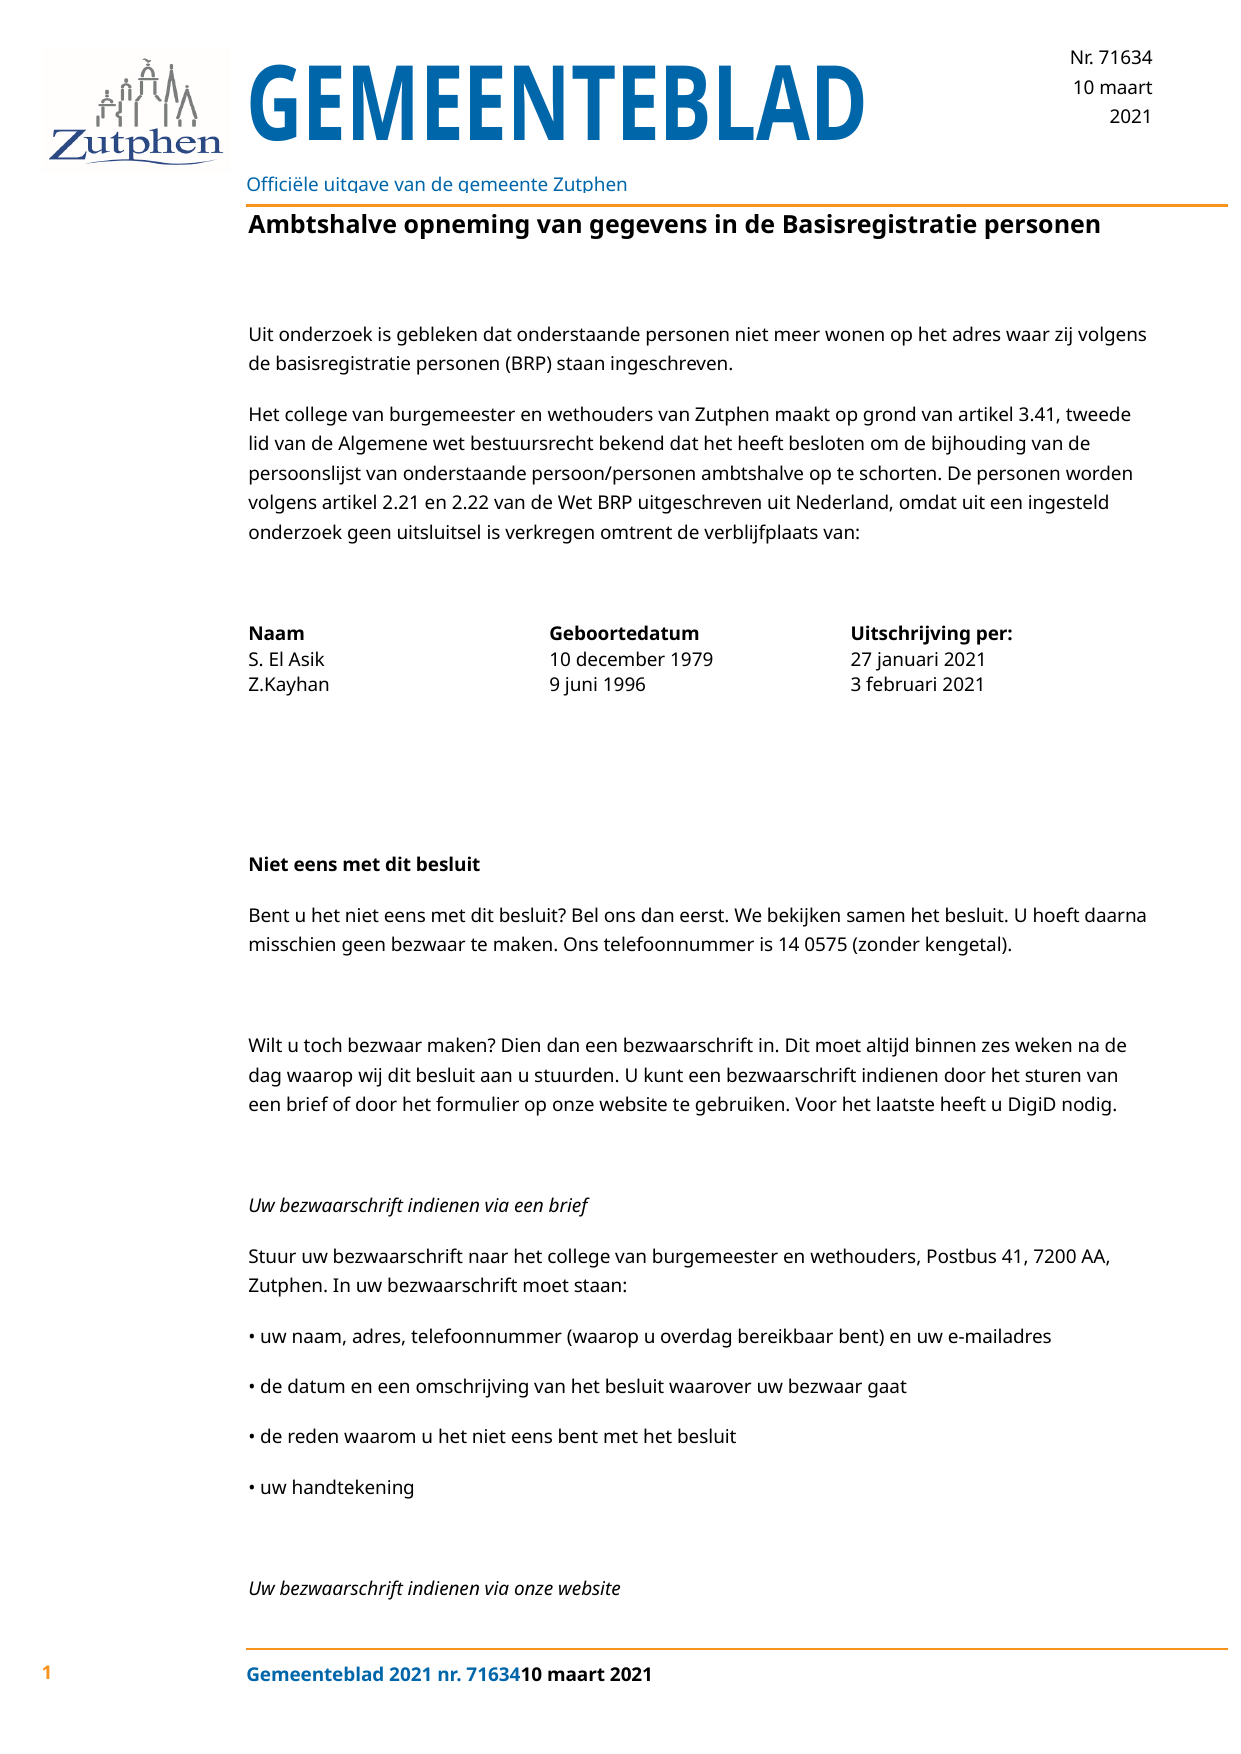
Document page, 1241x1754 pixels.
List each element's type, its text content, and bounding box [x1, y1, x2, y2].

text Stuur uw bezwaarschrift naar het college van burgemeester en wethouders, Postbus 41, 7200 AA, Zutphen. In uw bezwaarschrift moet staan: [248, 1243, 1152, 1298]
text Bent u het niet eens met dit besluit? Bel ons dan eerst. We bekijken samen het besluit. U hoeft daarna misschien geen bezwaar te maken. Ons telefoonnummer is 14 0575 (zonder kengetal). [248, 902, 1152, 957]
text Uw bezwaarschrift indienen via een brief [248, 1192, 1152, 1218]
text • uw handtekening [248, 1474, 1152, 1500]
table_cell 27 januari 2021 [850, 646, 1152, 671]
table_cell 10 december 1979 [549, 646, 850, 671]
text Wilt u toch bezwaar maken? Dien dan een bezwaarschrift in. Dit moet altijd binnen zes weken na de dag waarop wij dit besluit aan u stuurden. U kunt een bezwaarschrift indienen door het sturen van een brief of door het formulier op onze website te gebruiken. Voor het laatste heeft u DigiD nodig. [248, 1032, 1152, 1117]
text Het college van burgemeester en wethouders van Zutphen maakt op grond van artikel 3.41, tweede lid van de Algemene wet bestuursrecht bekend dat het heeft besloten om de bijhouding van de persoonslijst van onderstaande persoon/personen ambtshalve op te schorten. De personen worden volgens artikel 2.21 en 2.22 van de Wet BRP uitgeschreven uit Nederland, omdat uit een ingesteld onderzoek geen uitsluitsel is verkregen omtrent de verblijfplaats van: [248, 401, 1152, 545]
text • de datum en een omschrijving van het besluit waarover uw bezwaar gaat [248, 1373, 1152, 1399]
text • de reden waarom u het niet eens bent met het besluit [248, 1424, 1152, 1449]
table_header Geboortedatum [549, 620, 850, 646]
text Ambtshalve opneming van gegevens in de Basisregistratie personen [248, 207, 1152, 241]
text Niet eens met dit besluit [248, 852, 1152, 877]
table_cell Z.Kayhan [248, 671, 549, 697]
picture [41, 47, 231, 172]
table_cell 3 februari 2021 [850, 671, 1152, 697]
text • uw naam, adres, telefoonnummer (waarop u overdag bereikbaar bent) en uw e-mailadres [248, 1323, 1152, 1349]
table_header Uitschrijving per: [850, 620, 1152, 646]
text Uw bezwaarschrift indienen via onze website [248, 1575, 1152, 1601]
table_header Naam [248, 620, 549, 646]
text Uit onderzoek is gebleken dat onderstaande personen niet meer wonen op het adres waar zij volgens de basisregistratie personen (BRP) staan ingeschreven. [248, 321, 1152, 376]
table_cell 9 juni 1996 [549, 671, 850, 697]
table_cell S. El Asik [248, 646, 549, 671]
